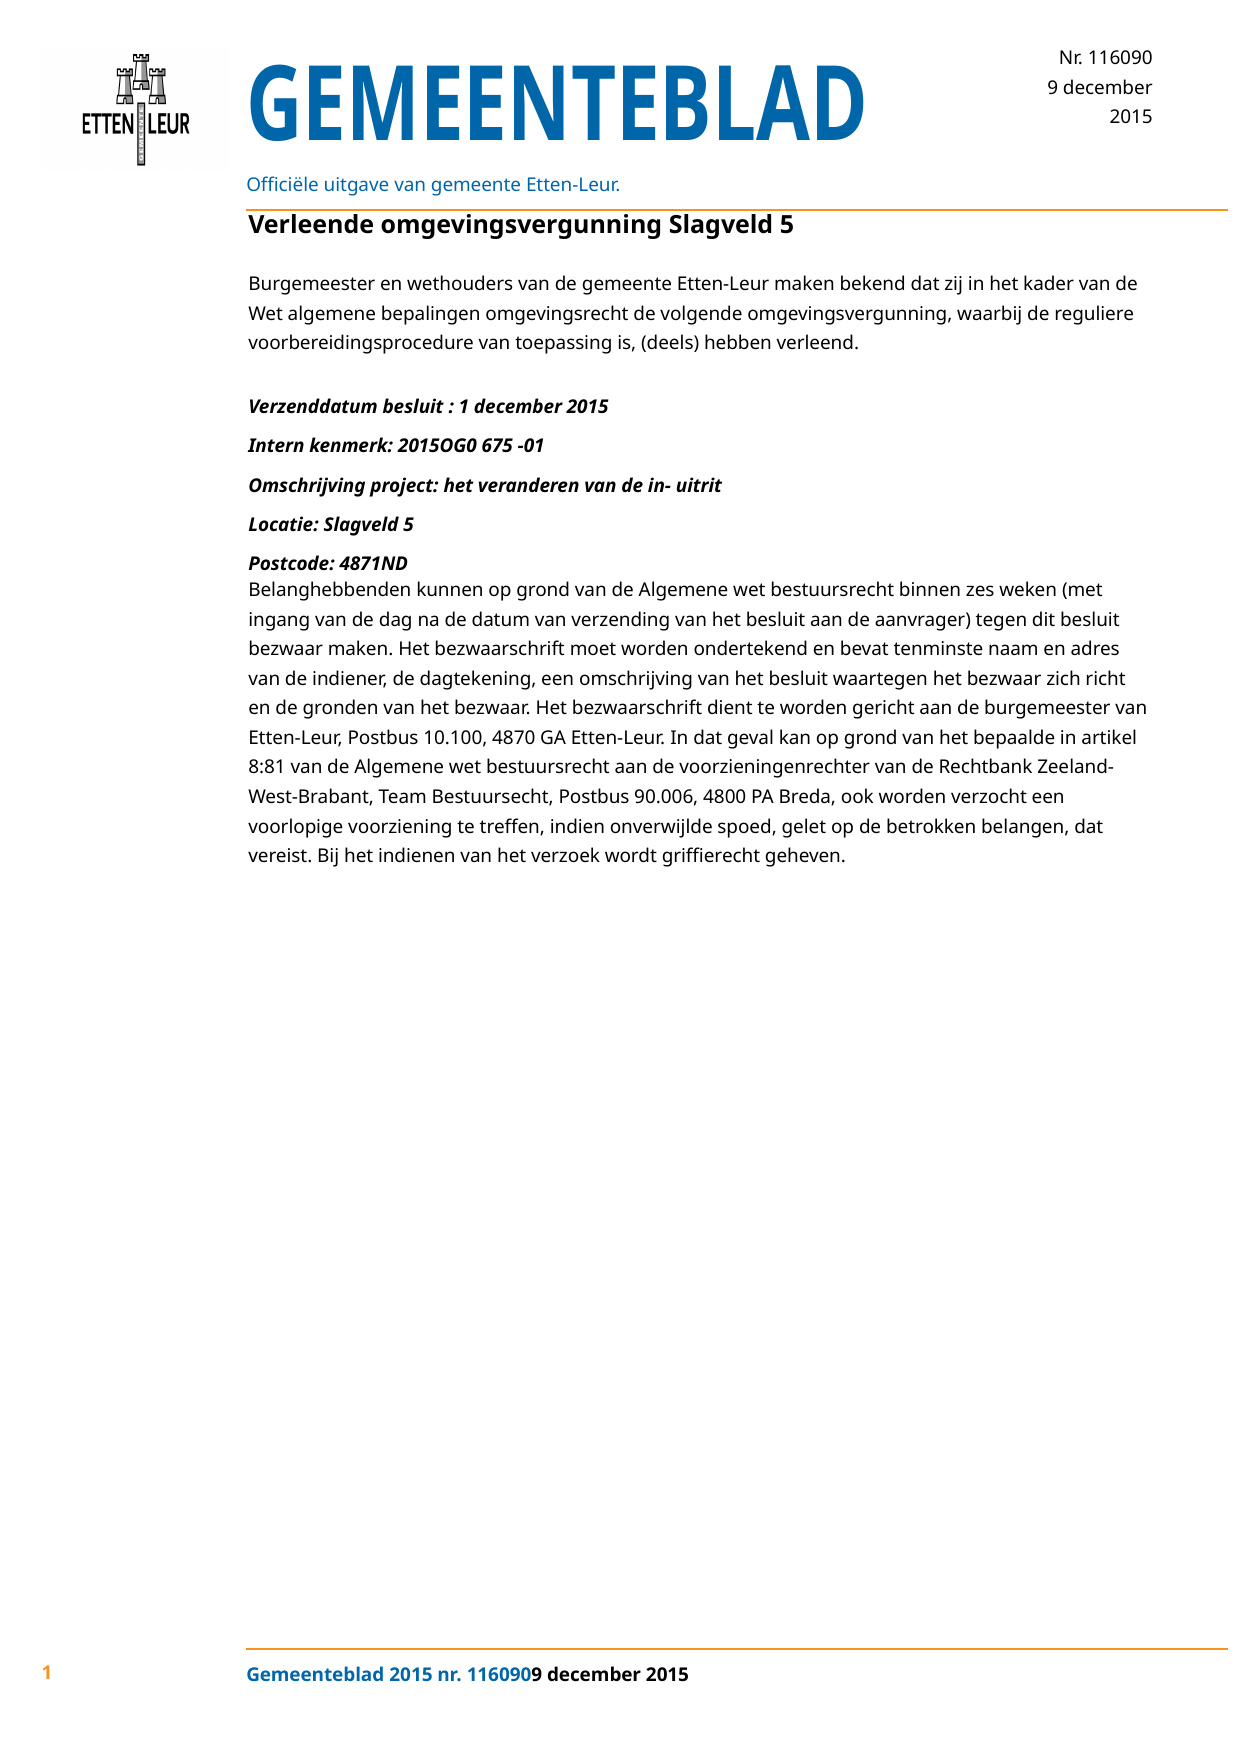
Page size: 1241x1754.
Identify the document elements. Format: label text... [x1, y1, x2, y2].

text Burgemeester en wethouders van de gemeente Etten-Leur maken bekend dat zij in het kader van de Wet algemene bepalingen omgevingsrecht de volgende omgevingsvergunning, waarbij de reguliere voorbereidingsprocedure van toepassing is, (deels) hebben verleend. [248, 270, 1152, 355]
text Locatie: Slagveld 5 [248, 511, 1152, 537]
text Omschrijving project: het veranderen van de in- uitrit [248, 472, 1152, 498]
text Belanghebbenden kunnen op grond van de Algemene wet bestuursrecht binnen zes weken (met ingang van de dag na de datum van verzending van het besluit aan de aanvrager) tegen dit besluit bezwaar maken. Het bezwaarschrift moet worden ondertekend en bevat tenminste naam en adres van de indiener, de dagtekening, een omschrijving van het besluit waartegen het bezwaar zich richt en de gronden van het bezwaar. Het bezwaarschrift dient te worden gericht aan de burgemeester van Etten-Leur, Postbus 10.100, 4870 GA Etten-Leur. In dat geval kan op grond van het bepaalde in artikel 8:81 van de Algemene wet bestuursrecht aan de voorzieningenrechter van de Rechtbank Zeeland-West-Brabant, Team Bestuursecht, Postbus 90.006, 4800 PA Breda, ook worden verzocht een voorlopige voorziening te treffen, indien onverwijlde spoed, gelet op de betrokken belangen, dat vereist. Bij het indienen van het verzoek wordt griffierecht geheven. [248, 576, 1152, 868]
text Verzenddatum besluit : 1 december 2015 [248, 393, 1152, 419]
text Intern kenmerk: 2015OG0 675 -01 [248, 433, 1152, 458]
picture [41, 47, 231, 172]
text Postcode: 4871ND [248, 551, 1152, 576]
text Verleende omgevingsvergunning Slagveld 5 [248, 211, 1152, 241]
